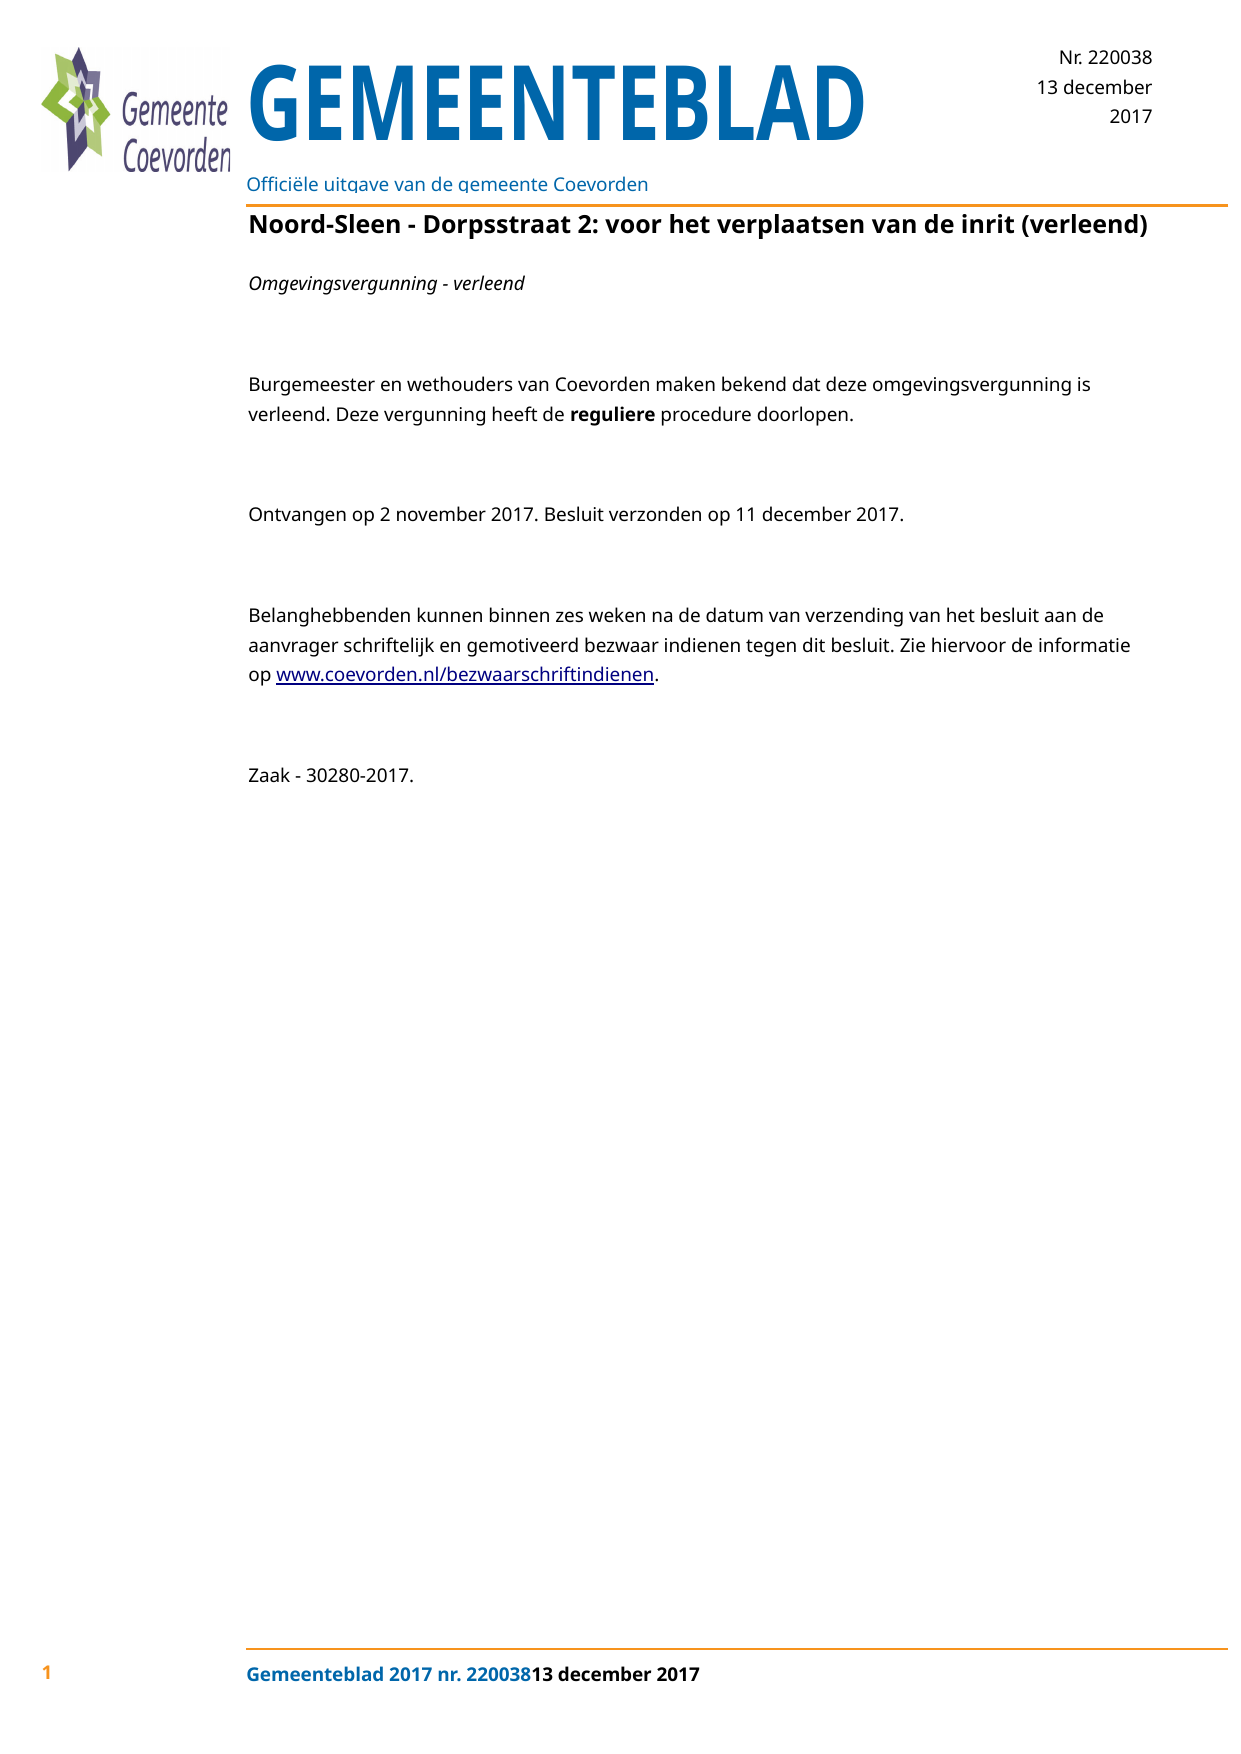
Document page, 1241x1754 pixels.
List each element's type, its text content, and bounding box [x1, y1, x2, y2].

text Belanghebbenden kunnen binnen zes weken na de datum van verzending van het besluit aan de aanvrager schriftelijk en gemotiveerd bezwaar indienen tegen dit besluit. Zie hiervoor de informatie op www.coevorden.nl/bezwaarschriftindienen. [248, 602, 1152, 687]
text Zaak - 30280-2017. [248, 762, 1152, 788]
text Ontvangen op 2 november 2017. Besluit verzonden op 11 december 2017. [248, 502, 1152, 527]
picture [41, 47, 231, 172]
text Burgemeester en wethouders van Coevorden maken bekend dat deze omgevingsvergunning is verleend. Deze vergunning heeft de reguliere procedure doorlopen. [248, 371, 1152, 426]
text Noord-Sleen - Dorpsstraat 2: voor het verplaatsen van de inrit (verleend) [248, 207, 1152, 241]
text Omgevingsvergunning - verleend [248, 270, 1152, 296]
